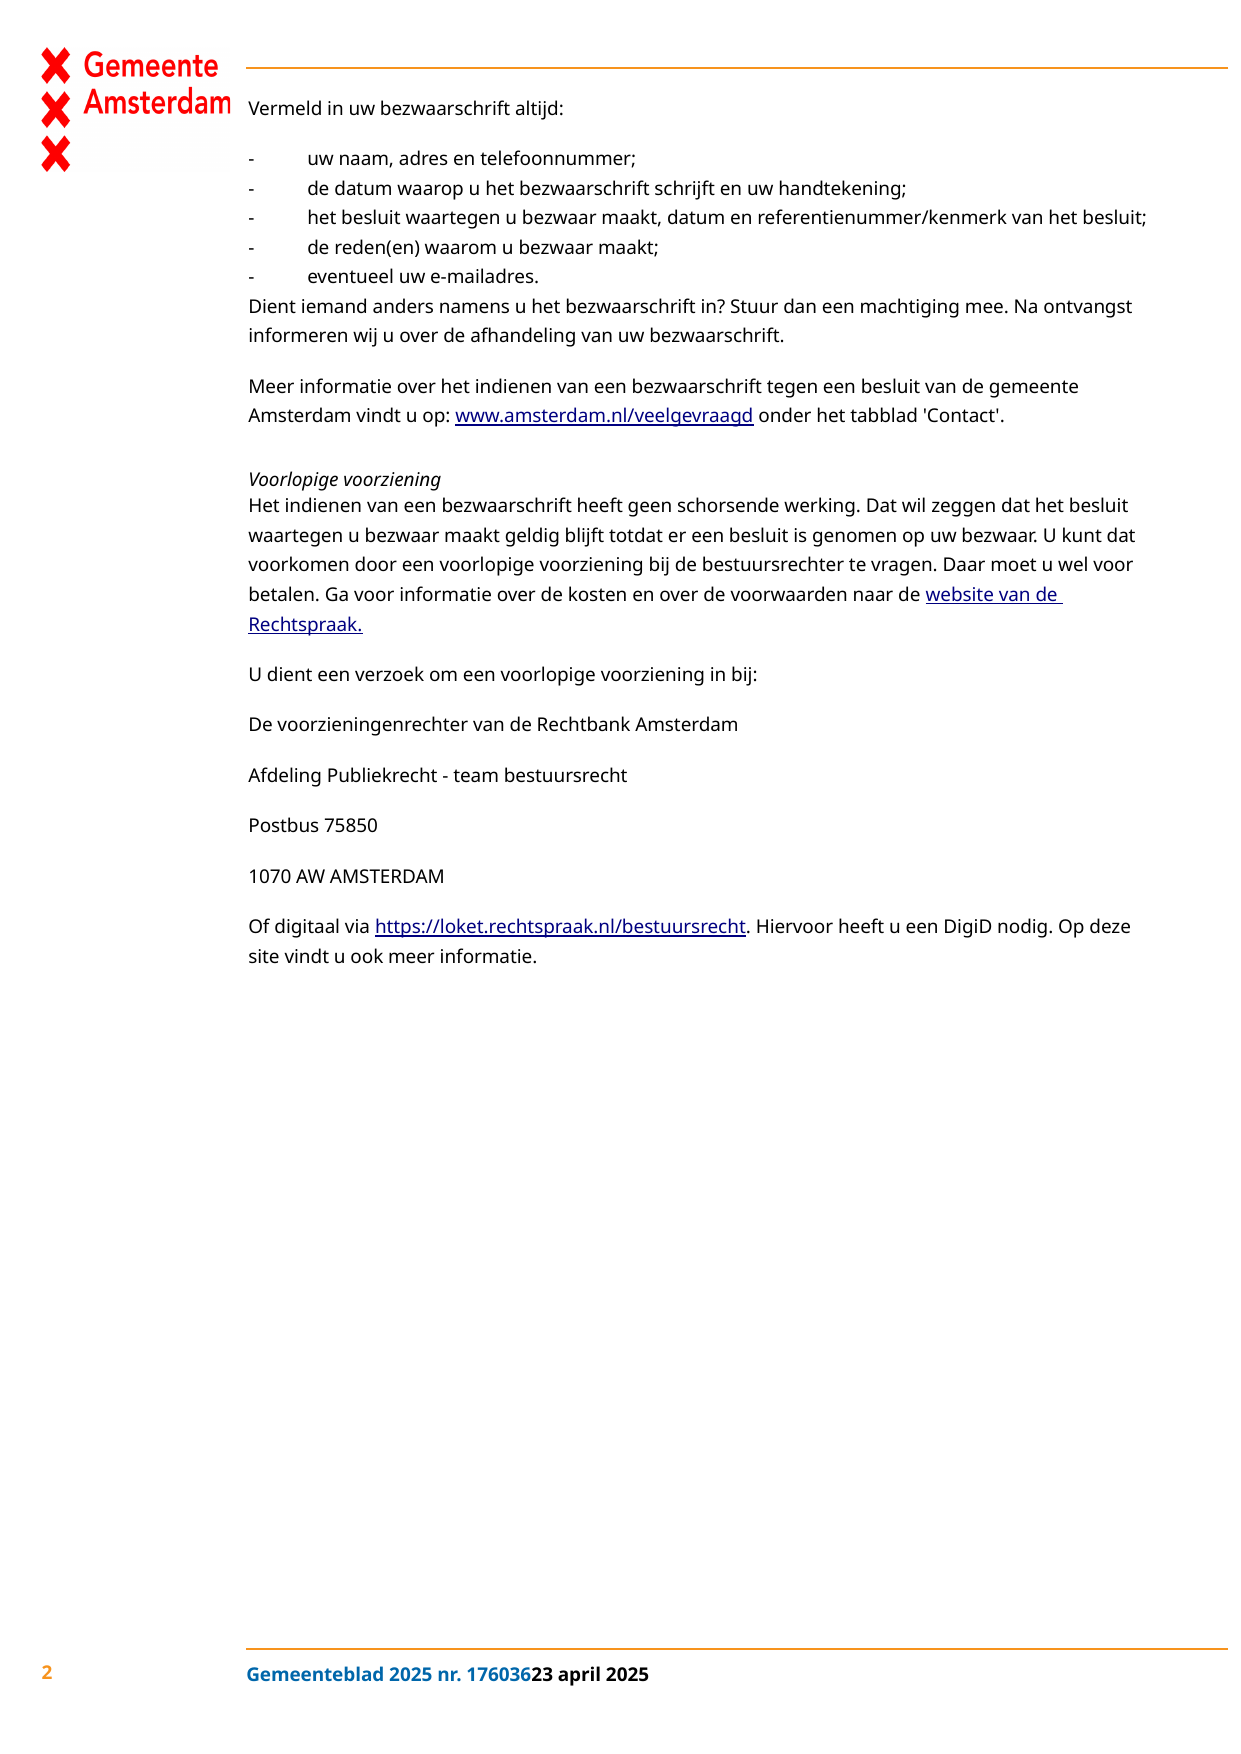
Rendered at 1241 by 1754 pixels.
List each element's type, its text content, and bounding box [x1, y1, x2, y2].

list eventueel uw e-mailadres. [248, 263, 1152, 289]
text Dient iemand anders namens u het bezwaarschrift in? Stuur dan een machtiging mee. Na ontvangst informeren wij u over de afhandeling van uw bezwaarschrift. [248, 293, 1152, 348]
list de datum waarop u het bezwaarschrift schrijft en uw handtekening; [248, 175, 1152, 201]
text U dient een verzoek om een voorlopige voorziening in bij: [248, 661, 1152, 687]
text 1070 AW AMSTERDAM [248, 863, 1152, 888]
text Meer informatie over het indienen van een bezwaarschrift tegen een besluit van de gemeente Amsterdam vindt u op: www.amsterdam.nl/veelgevraagd onder het tabblad 'Contact'. [248, 373, 1152, 428]
text Of digitaal via https://loket.rechtspraak.nl/bestuursrecht. Hiervoor heeft u een DigiD nodig. Op deze site vindt u ook meer informatie. [248, 913, 1152, 968]
picture [41, 47, 231, 172]
list uw naam, adres en telefoonnummer; [248, 145, 1152, 171]
text Het indienen van een bezwaarschrift heeft geen schorsende werking. Dat wil zeggen dat het besluit waartegen u bezwaar maakt geldig blijft totdat er een besluit is genomen op uw bezwaar. U kunt dat voorkomen door een voorlopige voorziening bij de bestuursrechter te vragen. Daar moet u wel voor betalen. Ga voor informatie over de kosten en over de voorwaarden naar de website van de Rechtspraak. [248, 492, 1152, 636]
text Vermeld in uw bezwaarschrift altijd: [248, 95, 1152, 121]
text Afdeling Publiekrecht - team bestuursrecht [248, 762, 1152, 788]
text Postbus 75850 [248, 812, 1152, 838]
text De voorzieningenrechter van de Rechtbank Amsterdam [248, 712, 1152, 737]
list het besluit waartegen u bezwaar maakt, datum en referentienummer/kenmerk van het besluit; [248, 204, 1152, 230]
list de reden(en) waarom u bezwaar maakt; [248, 234, 1152, 260]
text Voorlopige voorziening [248, 467, 1152, 492]
